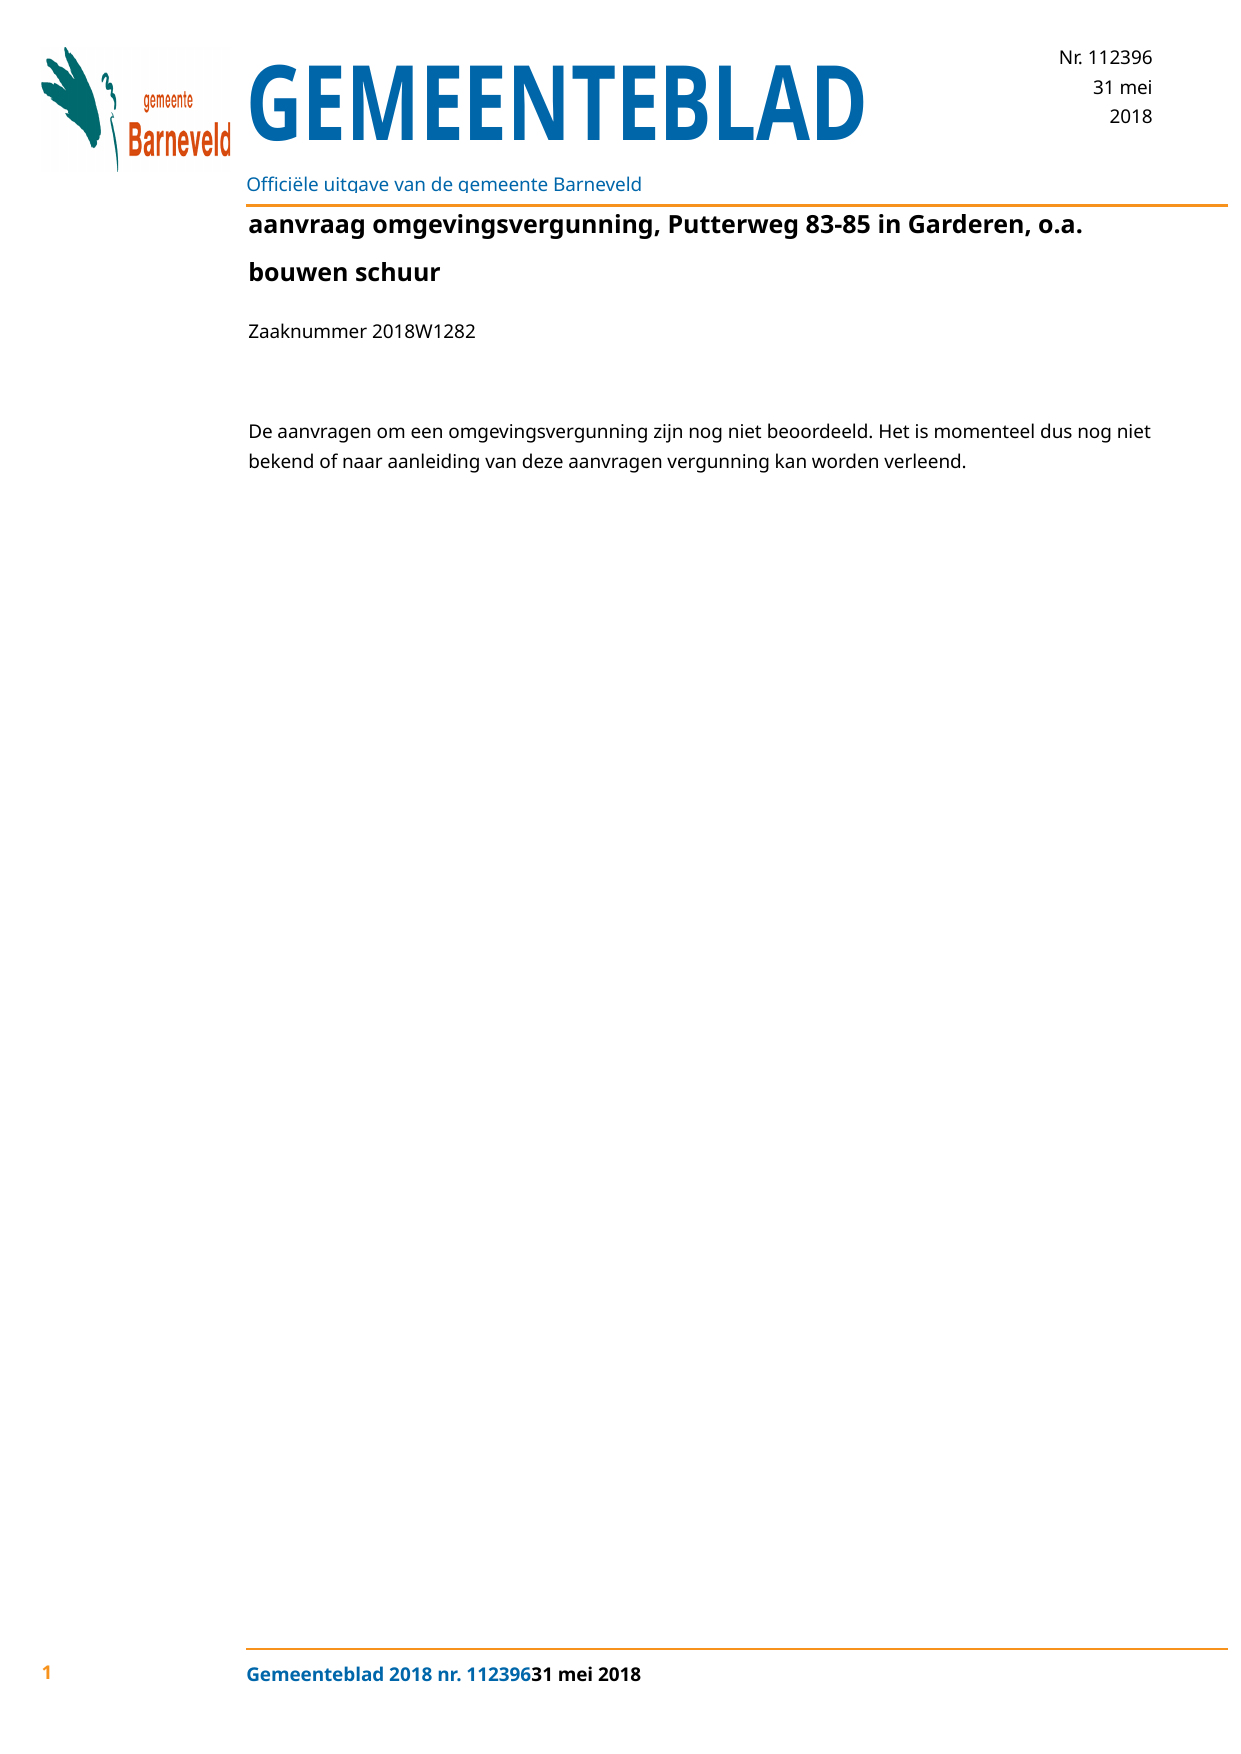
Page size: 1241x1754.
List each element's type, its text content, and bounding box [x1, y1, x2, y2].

text De aanvragen om een omgevingsvergunning zijn nog niet beoordeeld. Het is momenteel dus nog niet bekend of naar aanleiding van deze aanvragen vergunning kan worden verleend. [248, 419, 1152, 474]
picture [41, 47, 231, 172]
text Zaaknummer 2018W1282 [248, 318, 1152, 344]
text aanvraag omgevingsvergunning, Putterweg 83-85 in Garderen, o.a. bouwen schuur [248, 207, 1152, 288]
